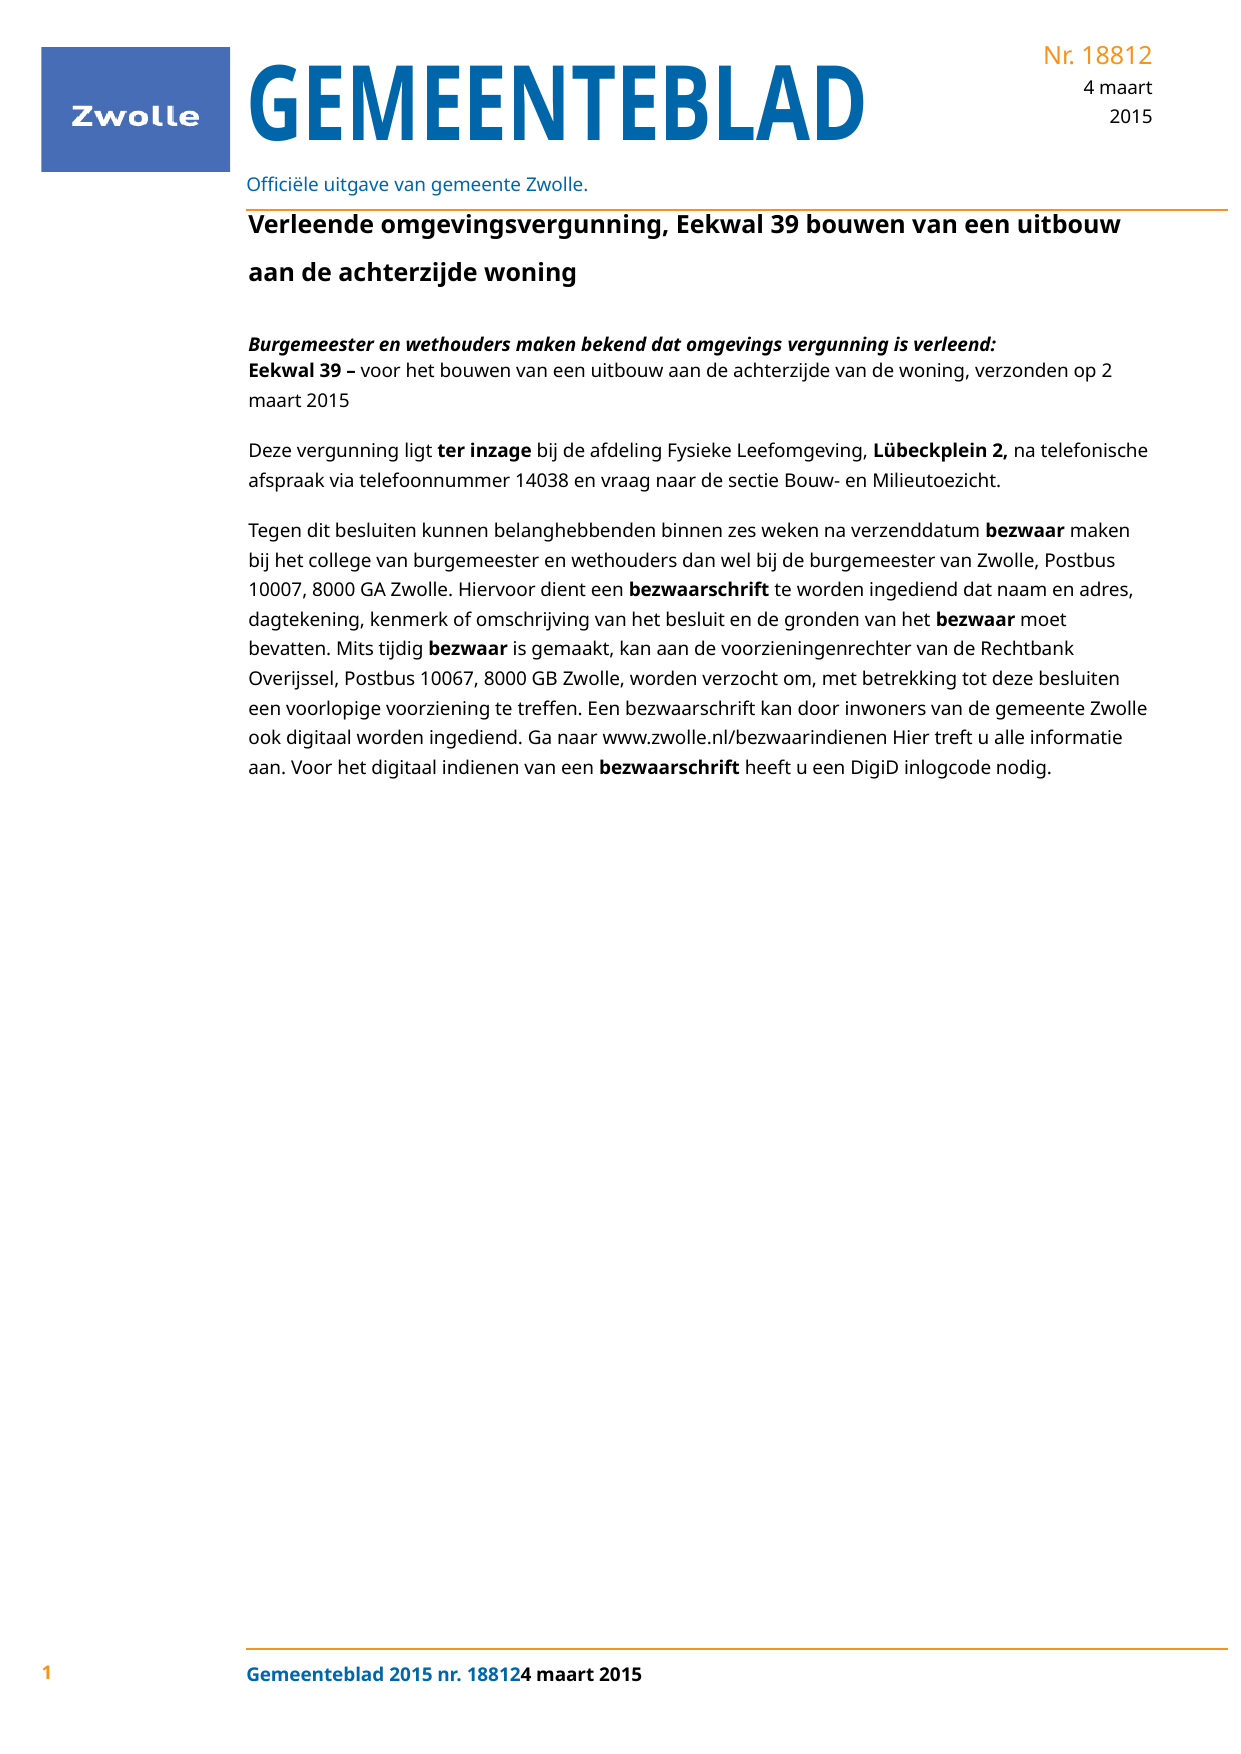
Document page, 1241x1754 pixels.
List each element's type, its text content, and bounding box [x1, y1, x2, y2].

text Tegen dit besluiten kunnen belanghebbenden binnen zes weken na verzenddatum bezwaar maken bij het college van burgemeester en wethouders dan wel bij de burgemeester van Zwolle, Postbus 10007, 8000 GA Zwolle. Hiervoor dient een bezwaarschrift te worden ingediend dat naam en adres, dagtekening, kenmerk of omschrijving van het besluit en de gronden van het bezwaar moet bevatten. Mits tijdig bezwaar is gemaakt, kan aan de voorzieningenrechter van de Rechtbank Overijssel, Postbus 10067, 8000 GB Zwolle, worden verzocht om, met betrekking tot deze besluiten een voorlopige voorziening te treffen. Een bezwaarschrift kan door inwoners van de gemeente Zwolle ook digitaal worden ingediend. Ga naar www.zwolle.nl/bezwaarindienen Hier treft u alle informatie aan. Voor het digitaal indienen van een bezwaarschrift heeft u een DigiD inlogcode nodig. [248, 517, 1152, 779]
text Eekwal 39 – voor het bouwen van een uitbouw aan de achterzijde van de woning, verzonden op 2 maart 2015 [248, 357, 1152, 412]
text Verleende omgevingsvergunning, Eekwal 39 bouwen van een uitbouw aan de achterzijde woning [248, 211, 1152, 288]
text Burgemeester en wethouders maken bekend dat omgevings vergunning is verleend: [248, 331, 1152, 357]
picture [41, 47, 231, 172]
text Deze vergunning ligt ter inzage bij de afdeling Fysieke Leefomgeving, Lübeckplein 2, na telefonische afspraak via telefoonnummer 14038 en vraag naar de sectie Bouw- en Milieutoezicht. [248, 437, 1152, 492]
